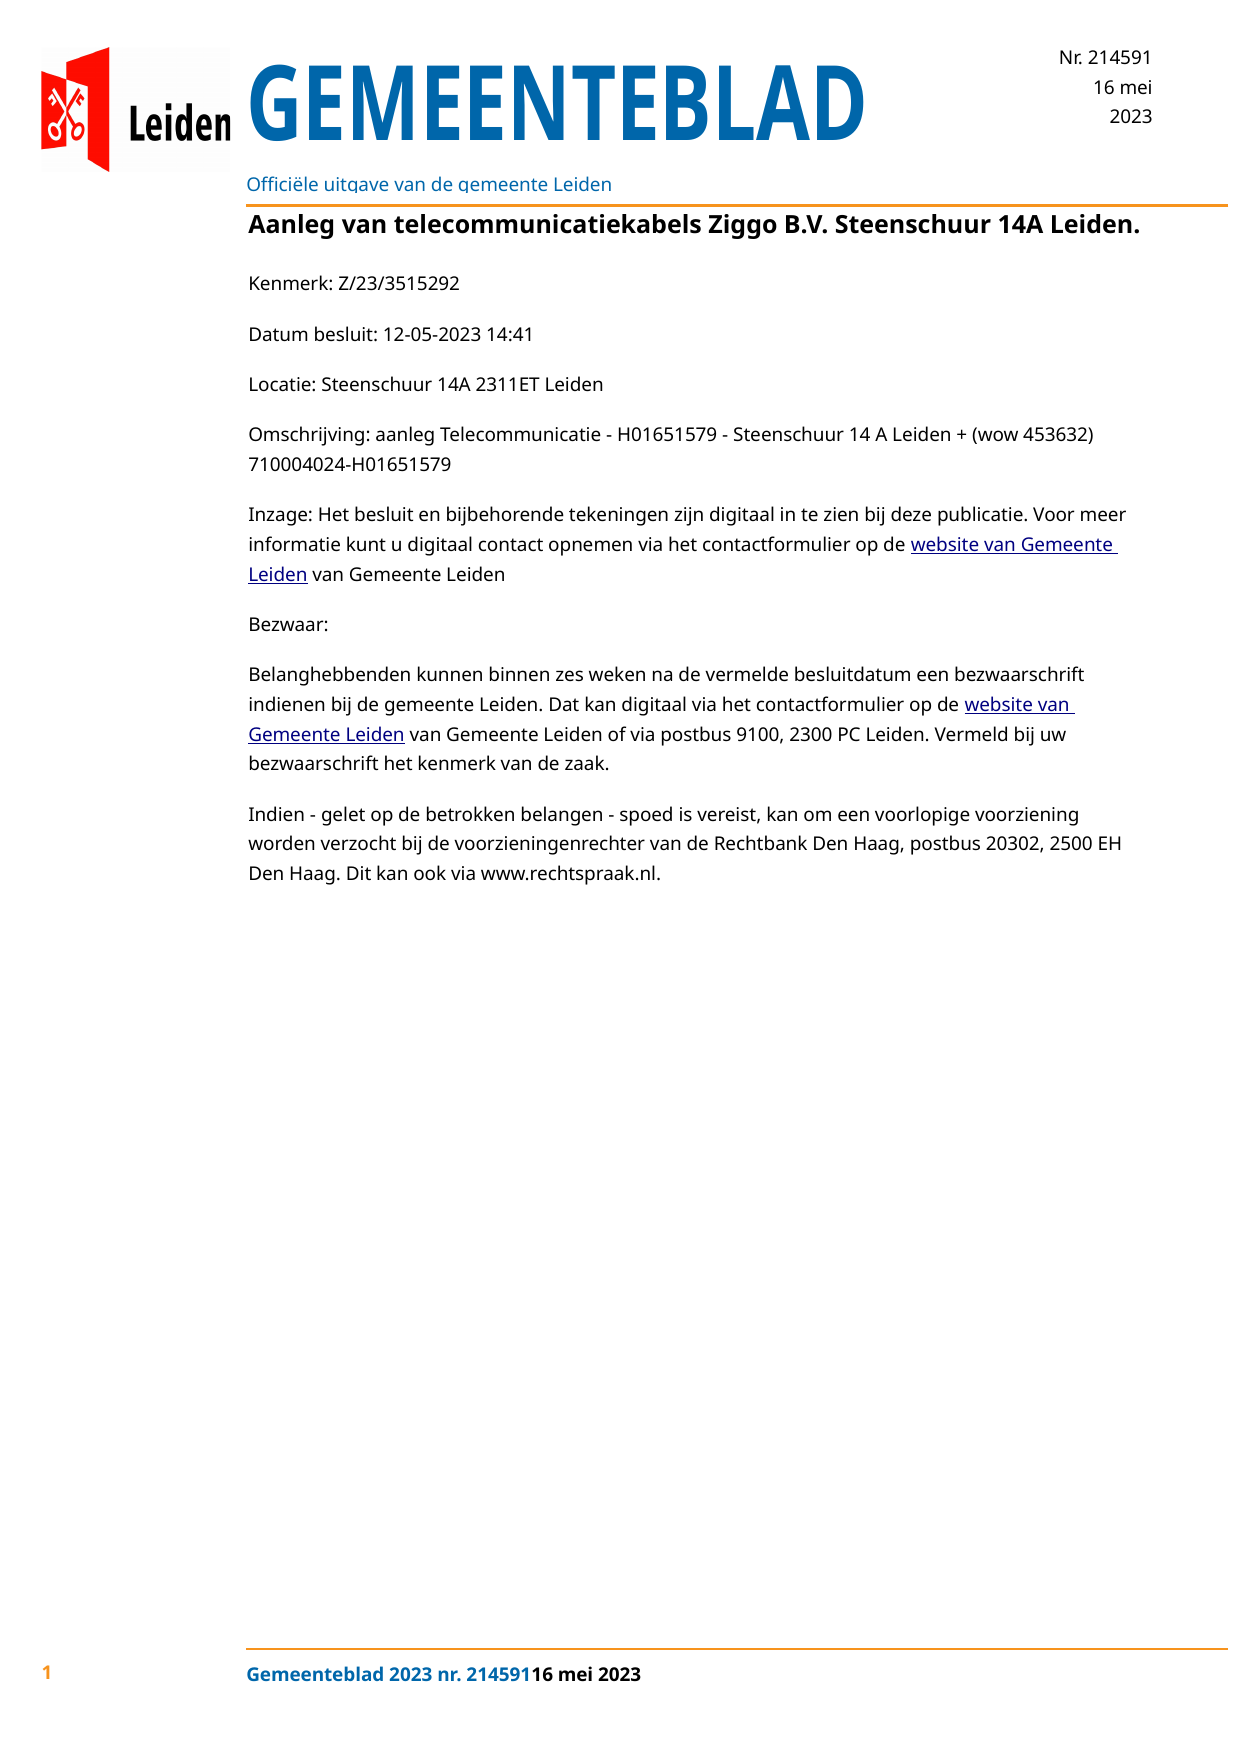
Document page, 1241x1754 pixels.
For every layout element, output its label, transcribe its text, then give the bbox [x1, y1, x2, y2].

picture [41, 47, 231, 172]
text Omschrijving: aanleg Telecommunicatie - H01651579 - Steenschuur 14 A Leiden + (wow 453632) 710004024-H01651579 [248, 422, 1152, 477]
text Aanleg van telecommunicatiekabels Ziggo B.V. Steenschuur 14A Leiden. [248, 207, 1152, 241]
text Bezwaar: [248, 611, 1152, 637]
text Belanghebbenden kunnen binnen zes weken na de vermelde besluitdatum een bezwaarschrift indienen bij de gemeente Leiden. Dat kan digitaal via het contactformulier op de website van Gemeente Leiden van Gemeente Leiden of via postbus 9100, 2300 PC Leiden. Vermeld bij uw bezwaarschrift het kenmerk van de zaak. [248, 662, 1152, 776]
text Kenmerk: Z/23/3515292 [248, 270, 1152, 296]
text Inzage: Het besluit en bijbehorende tekeningen zijn digitaal in te zien bij deze publicatie. Voor meer informatie kunt u digitaal contact opnemen via het contactformulier op de website van Gemeente Leiden van Gemeente Leiden [248, 502, 1152, 586]
text Indien - gelet op de betrokken belangen - spoed is vereist, kan om een voorlopige voorziening worden verzocht bij de voorzieningenrechter van de Rechtbank Den Haag, postbus 20302, 2500 EH Den Haag. Dit kan ook via www.rechtspraak.nl. [248, 801, 1152, 886]
text Datum besluit: 12-05-2023 14:41 [248, 321, 1152, 346]
text Locatie: Steenschuur 14A 2311ET Leiden [248, 371, 1152, 397]
